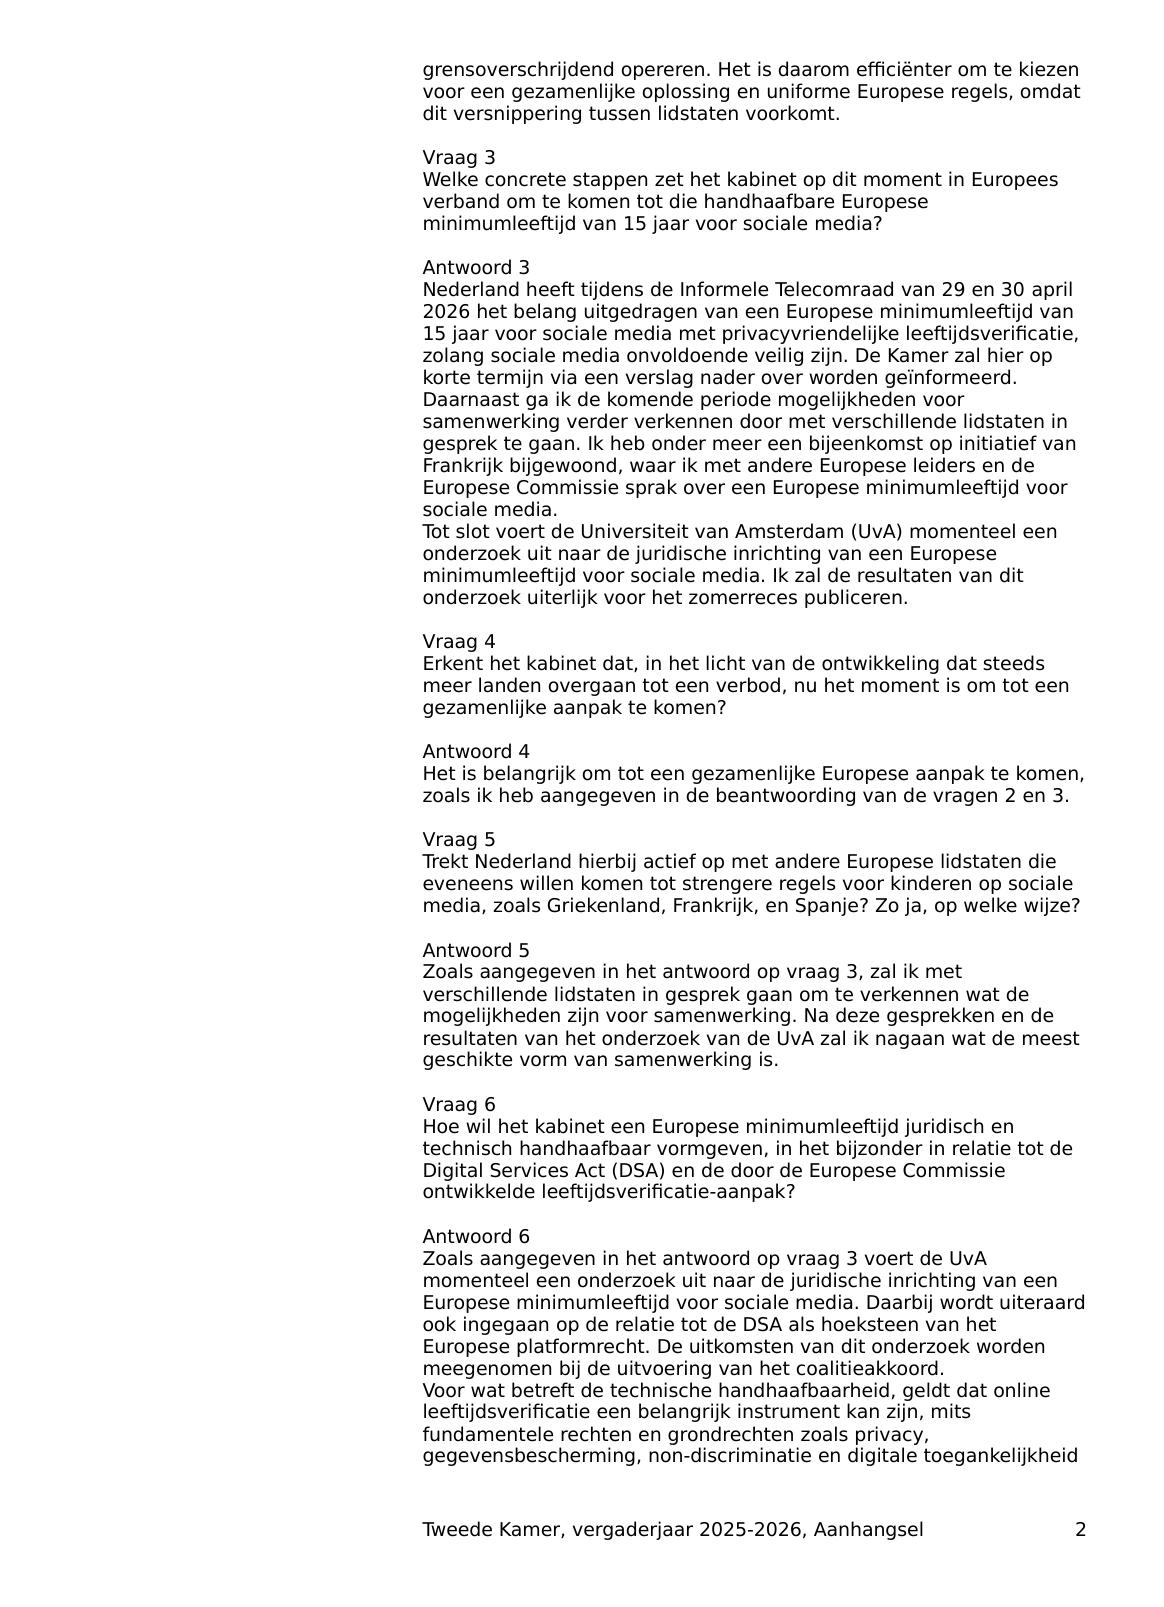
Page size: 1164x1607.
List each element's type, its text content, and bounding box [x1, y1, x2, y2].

text Vraag 3 [422, 147, 1087, 169]
text Antwoord 4 [422, 741, 1087, 763]
text Erkent het kabinet dat, in het licht van de ontwikkeling dat steeds meer landen overgaan tot een verbod, nu het moment is om tot een gezamenlijke aanpak te komen? [422, 653, 1087, 719]
text Nederland heeft tijdens de Informele Telecomraad van 29 en 30 april 2026 het belang uitgedragen van een Europese minimumleeftijd van 15 jaar voor sociale media met privacyvriendelijke leeftijdsverificatie, zolang sociale media onvoldoende veilig zijn. De Kamer zal hier op korte termijn via een verslag nader over worden geïnformeerd. [422, 279, 1087, 389]
text Antwoord 3 [422, 257, 1087, 279]
text Trekt Nederland hierbij actief op met andere Europese lidstaten die eveneens willen komen tot strengere regels voor kinderen op sociale media, zoals Griekenland, Frankrijk, en Spanje? Zo ja, op welke wijze? [422, 851, 1087, 917]
text Vraag 6 [422, 1093, 1087, 1116]
text grensoverschrijdend opereren. Het is daarom efficiënter om te kiezen voor een gezamenlijke oplossing en uniforme Europese regels, omdat dit versnippering tussen lidstaten voorkomt. [422, 59, 1087, 125]
text Daarnaast ga ik de komende periode mogelijkheden voor samenwerking verder verkennen door met verschillende lidstaten in gesprek te gaan. Ik heb onder meer een bijeenkomst op initiatief van Frankrijk bijgewoond, waar ik met andere Europese leiders en de Europese Commissie sprak over een Europese minimumleeftijd voor sociale media. [422, 389, 1087, 521]
text Antwoord 5 [422, 939, 1087, 961]
text Voor wat betreft de technische handhaafbaarheid, geldt dat online leeftijdsverificatie een belangrijk instrument kan zijn, mits fundamentele rechten en grondrechten zoals privacy, gegevensbescherming, non-discriminatie en digitale toegankelijkheid [422, 1379, 1087, 1467]
text Vraag 4 [422, 631, 1087, 653]
text Welke concrete stappen zet het kabinet op dit moment in Europees verband om te komen tot die handhaafbare Europese minimumleeftijd van 15 jaar voor sociale media? [422, 169, 1087, 235]
text Hoe wil het kabinet een Europese minimumleeftijd juridisch en technisch handhaafbaar vormgeven, in het bijzonder in relatie tot de Digital Services Act (DSA) en de door de Europese Commissie ontwikkelde leeftijdsverificatie-aanpak? [422, 1116, 1087, 1203]
text Antwoord 6 [422, 1226, 1087, 1248]
text Zoals aangegeven in het antwoord op vraag 3 voert de UvA momenteel een onderzoek uit naar de juridische inrichting van een Europese minimumleeftijd voor sociale media. Daarbij wordt uiteraard ook ingegaan op de relatie tot de DSA als hoeksteen van het Europese platformrecht. De uitkomsten van dit onderzoek worden meegenomen bij de uitvoering van het coalitieakkoord. [422, 1248, 1087, 1379]
text Zoals aangegeven in het antwoord op vraag 3, zal ik met verschillende lidstaten in gesprek gaan om te verkennen wat de mogelijkheden zijn voor samenwerking. Na deze gesprekken en de resultaten van het onderzoek van de UvA zal ik nagaan wat de meest geschikte vorm van samenwerking is. [422, 961, 1087, 1071]
text Vraag 5 [422, 829, 1087, 851]
text Het is belangrijk om tot een gezamenlijke Europese aanpak te komen, zoals ik heb aangegeven in de beantwoording van de vragen 2 en 3. [422, 763, 1087, 807]
text Tot slot voert de Universiteit van Amsterdam (UvA) momenteel een onderzoek uit naar de juridische inrichting van een Europese minimumleeftijd voor sociale media. Ik zal de resultaten van dit onderzoek uiterlijk voor het zomerreces publiceren. [422, 521, 1087, 609]
